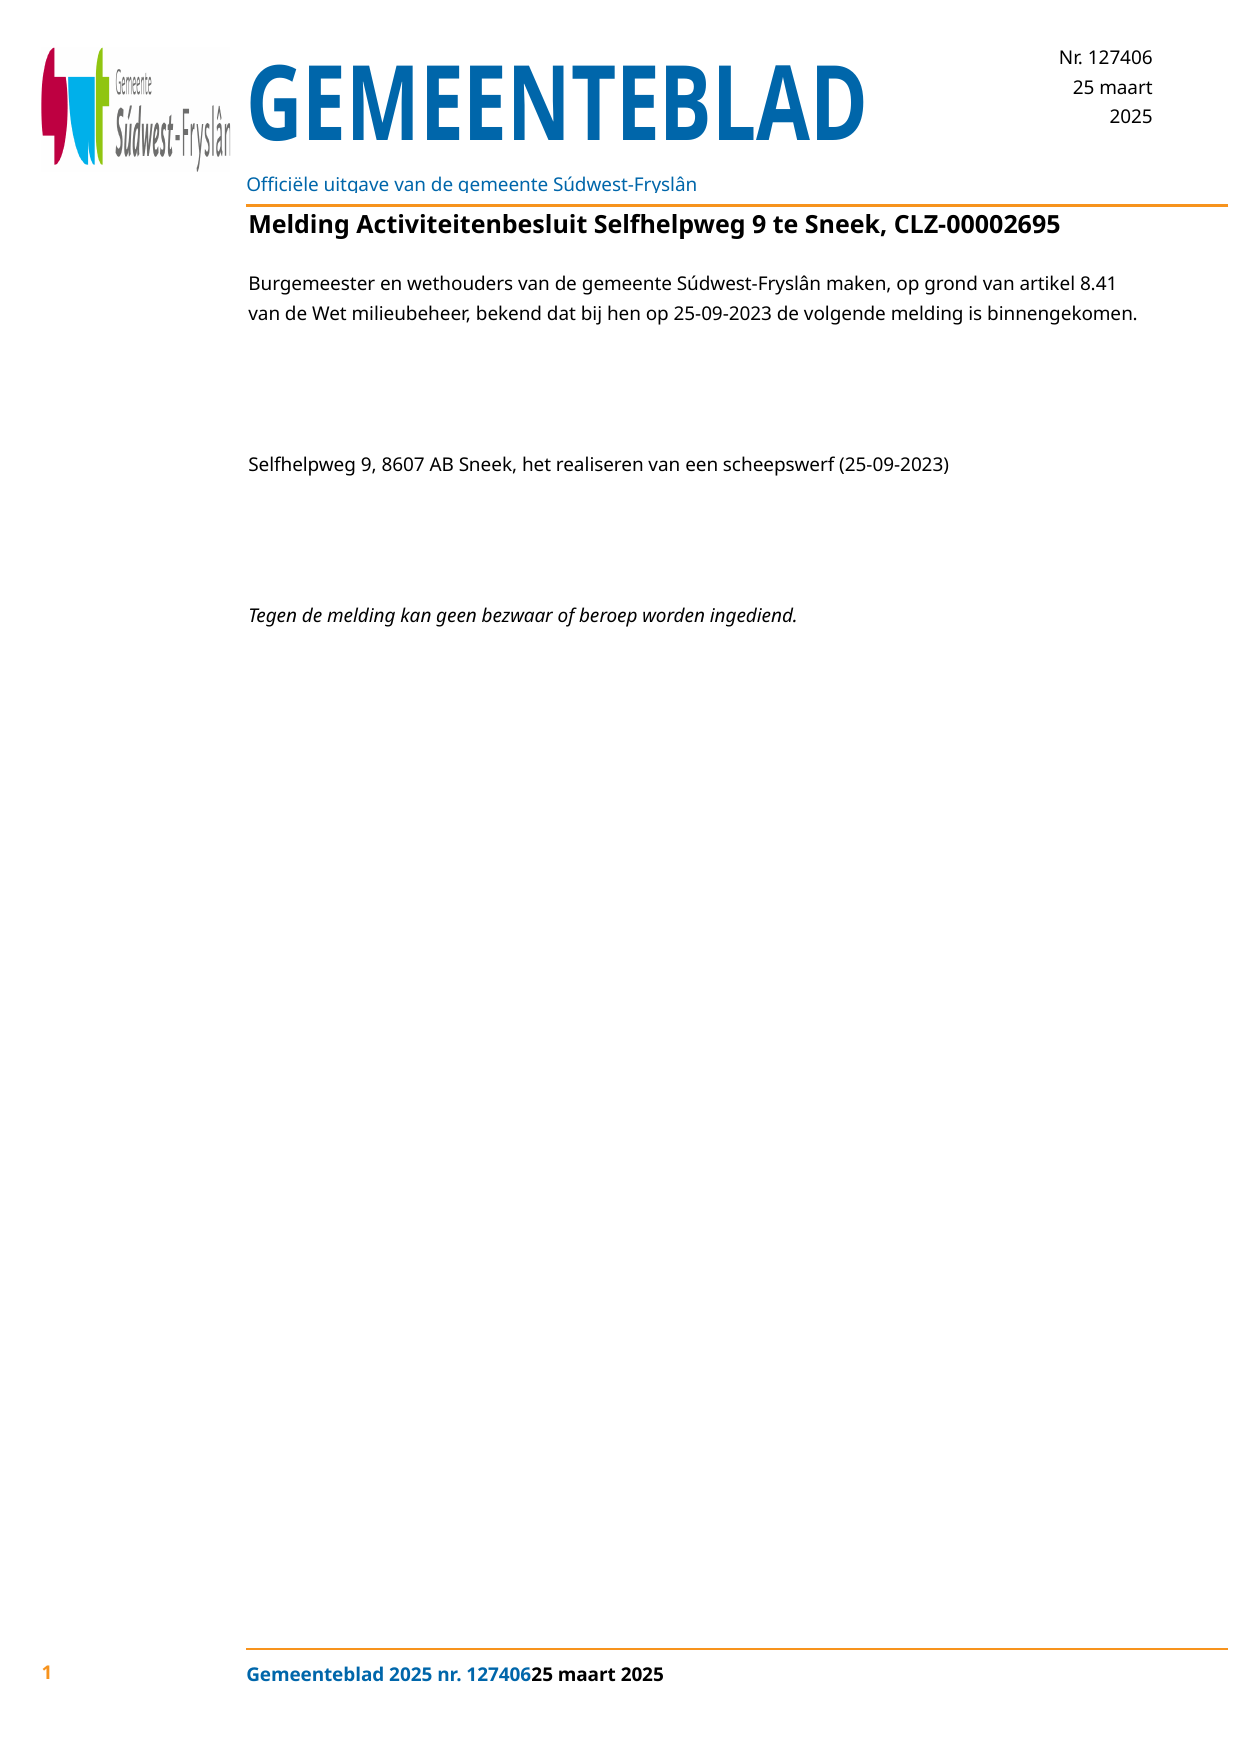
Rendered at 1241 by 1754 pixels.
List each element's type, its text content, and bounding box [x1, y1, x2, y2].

text Selfhelpweg 9, 8607 AB Sneek, het realiseren van een scheepswerf (25-09-2023) [248, 451, 1152, 477]
picture [41, 47, 231, 172]
text Burgemeester en wethouders van de gemeente Súdwest-Fryslân maken, op grond van artikel 8.41 van de Wet milieubeheer, bekend dat bij hen op 25-09-2023 de volgende melding is binnengekomen. [248, 270, 1152, 326]
text Tegen de melding kan geen bezwaar of beroep worden ingediend. [248, 602, 1152, 628]
text Melding Activiteitenbesluit Selfhelpweg 9 te Sneek, CLZ-00002695 [248, 207, 1152, 241]
